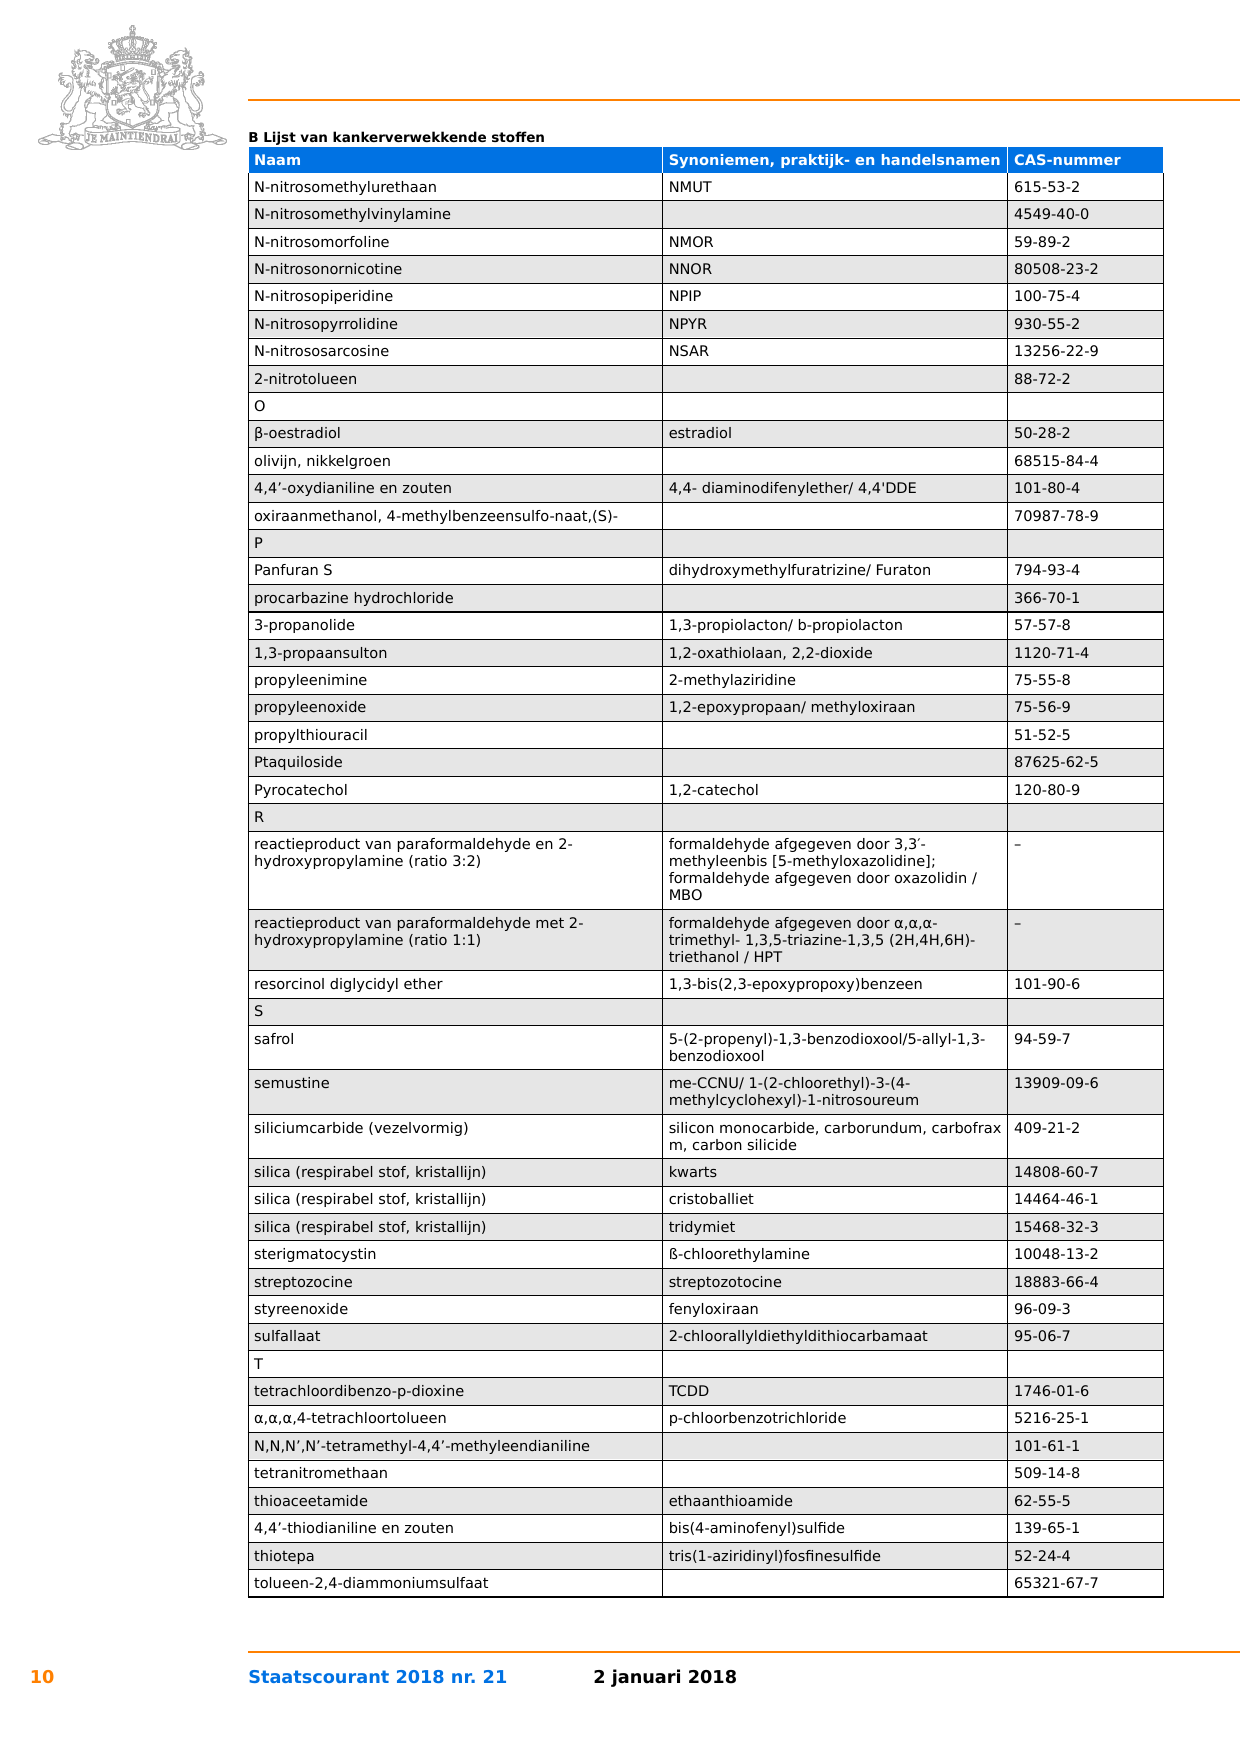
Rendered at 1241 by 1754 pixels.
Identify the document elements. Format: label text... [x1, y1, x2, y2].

table_cell tolueen-2,4-diammoniumsulfaat [249, 1570, 662, 1596]
table_cell 80508-23-2 [1008, 256, 1163, 283]
table_cell 4,4’-thiodianiline en zouten [249, 1515, 662, 1542]
table_cell silica (respirabel stof, kristallijn) [249, 1187, 662, 1213]
table_cell [663, 530, 1007, 557]
table_cell 101-80-4 [1008, 475, 1163, 502]
table_cell [1008, 530, 1163, 557]
table_cell T [249, 1351, 662, 1377]
table_cell NMUT [663, 174, 1007, 200]
table_cell [663, 393, 1007, 419]
table_cell [1008, 393, 1163, 419]
table_cell p-chloorbenzotrichloride [663, 1406, 1007, 1432]
table_cell 18883-66-4 [1008, 1269, 1163, 1295]
table_cell streptozocine [249, 1269, 662, 1295]
table_cell 1,2-epoxypropaan/ methyloxiraan [663, 695, 1007, 721]
table_cell [663, 804, 1007, 831]
table_cell 1,3-propiolacton/ b-propiolacton [663, 613, 1007, 639]
table_cell [663, 503, 1007, 529]
table_cell styreenoxide [249, 1296, 662, 1322]
table_cell Pyrocatechol [249, 777, 662, 803]
table_cell [663, 1461, 1007, 1487]
table_cell Ptaquiloside [249, 749, 662, 776]
table_cell NMOR [663, 229, 1007, 255]
table_cell N-nitrosomethylvinylamine [249, 201, 662, 228]
table_cell dihydroxymethylfuratrizine/ Furaton [663, 558, 1007, 584]
table_cell thiotepa [249, 1543, 662, 1569]
table_cell [1008, 1351, 1163, 1377]
table_cell 100-75-4 [1008, 284, 1163, 310]
table_cell 65321-67-7 [1008, 1570, 1163, 1596]
table_cell [663, 1570, 1007, 1596]
table_cell 615-53-2 [1008, 174, 1163, 200]
table_cell – [1008, 910, 1163, 970]
table_cell siliciumcarbide (vezelvormig) [249, 1115, 662, 1158]
table_cell 4,4’-oxydianiline en zouten [249, 475, 662, 502]
table_cell N-nitrosopyrrolidine [249, 311, 662, 337]
table_cell estradiol [663, 421, 1007, 447]
table_cell propyleenoxide [249, 695, 662, 721]
table_cell olivijn, nikkelgroen [249, 448, 662, 474]
table_cell 1,2-catechol [663, 777, 1007, 803]
table_cell me-CCNU/ 1-(2-chloorethyl)-3-(4-methylcyclohexyl)-1-nitrosoureum [663, 1070, 1007, 1114]
table_cell TCDD [663, 1378, 1007, 1405]
table_cell 87625-62-5 [1008, 749, 1163, 776]
table_cell tetrachloordibenzo-p-dioxine [249, 1378, 662, 1405]
table_cell Panfuran S [249, 558, 662, 584]
table_cell 4,4- diaminodifenylether/ 4,4'DDE [663, 475, 1007, 502]
table_cell [663, 722, 1007, 748]
table_cell thioaceetamide [249, 1488, 662, 1514]
table_cell oxiraanmethanol, 4-methylbenzeensulfo-naat,(S)- [249, 503, 662, 529]
table_cell 94-59-7 [1008, 1026, 1163, 1069]
table_cell N-nitrosomethylurethaan [249, 174, 662, 200]
table_cell [663, 448, 1007, 474]
table_cell 2-methylaziridine [663, 667, 1007, 693]
table_cell reactieproduct van paraformaldehyde en 2-hydroxypropylamine (ratio 3:2) [249, 832, 662, 909]
table_cell N-nitrosonornicotine [249, 256, 662, 283]
table_cell fenyloxiraan [663, 1296, 1007, 1322]
table_cell 51-52-5 [1008, 722, 1163, 748]
table_cell N,N,N’,N’-tetramethyl-4,4’-methyleendianiline [249, 1433, 662, 1459]
table_cell silica (respirabel stof, kristallijn) [249, 1214, 662, 1240]
table_cell 120-80-9 [1008, 777, 1163, 803]
table_cell α,α,α,4-tetrachloortolueen [249, 1406, 662, 1432]
table_cell CAS-nummer [1008, 147, 1163, 173]
table_cell [663, 749, 1007, 776]
table_cell kwarts [663, 1159, 1007, 1186]
table_cell tetranitromethaan [249, 1461, 662, 1487]
table_cell – [1008, 832, 1163, 909]
table_cell 59-89-2 [1008, 229, 1163, 255]
table_header B Lijst van kankerverwekkende stoffen [248, 130, 1163, 146]
table_cell [1008, 999, 1163, 1025]
table_cell formaldehyde afgegeven door α,α,α-trimethyl- 1,3,5-triazine-1,3,5 (2H,4H,6H)-triethanol / HPT [663, 910, 1007, 970]
table_cell 1,3-bis(2,3-epoxypropoxy)benzeen [663, 971, 1007, 998]
table_cell 57-57-8 [1008, 613, 1163, 639]
table_cell 509-14-8 [1008, 1461, 1163, 1487]
table_cell NPYR [663, 311, 1007, 337]
table_cell silica (respirabel stof, kristallijn) [249, 1159, 662, 1186]
table_cell formaldehyde afgegeven door 3,3′-methyleenbis [5-methyloxazolidine]; formaldehyde afgegeven door oxazolidin / MBO [663, 832, 1007, 909]
table_cell N-nitrososarcosine [249, 339, 662, 365]
table_cell 75-55-8 [1008, 667, 1163, 693]
table_cell 2-chloorallyldiethyldithiocarbamaat [663, 1324, 1007, 1350]
table_cell sterigmatocystin [249, 1241, 662, 1268]
table_cell 52-24-4 [1008, 1543, 1163, 1569]
table_cell N-nitrosomorfoline [249, 229, 662, 255]
table_cell procarbazine hydrochloride [249, 585, 662, 611]
table_cell 366-70-1 [1008, 585, 1163, 611]
table_cell 14808-60-7 [1008, 1159, 1163, 1186]
table_cell 50-28-2 [1008, 421, 1163, 447]
table_cell streptozotocine [663, 1269, 1007, 1295]
table_cell 14464-46-1 [1008, 1187, 1163, 1213]
table_cell 5-(2-propenyl)-1,3-benzodioxool/5-allyl-1,3-benzodioxool [663, 1026, 1007, 1069]
table_cell tris(1-aziridinyl)fosfinesulfide [663, 1543, 1007, 1569]
table_cell sulfallaat [249, 1324, 662, 1350]
table_cell cristoballiet [663, 1187, 1007, 1213]
table_cell [663, 999, 1007, 1025]
table_cell 1,3-propaansulton [249, 640, 662, 666]
table_cell bis(4-aminofenyl)sulfide [663, 1515, 1007, 1542]
table_cell 95-06-7 [1008, 1324, 1163, 1350]
table_cell Naam [249, 147, 662, 173]
table_cell 1120-71-4 [1008, 640, 1163, 666]
table_cell [663, 366, 1007, 392]
table_cell 139-65-1 [1008, 1515, 1163, 1542]
table_cell silicon monocarbide, carborundum, carbofrax m, carbon silicide [663, 1115, 1007, 1158]
table_cell NPIP [663, 284, 1007, 310]
table_cell 5216-25-1 [1008, 1406, 1163, 1432]
table_cell [663, 1433, 1007, 1459]
table_cell 10048-13-2 [1008, 1241, 1163, 1268]
table_cell 96-09-3 [1008, 1296, 1163, 1322]
table_cell 88-72-2 [1008, 366, 1163, 392]
table_cell [663, 201, 1007, 228]
table_cell P [249, 530, 662, 557]
table_cell N-nitrosopiperidine [249, 284, 662, 310]
table_cell safrol [249, 1026, 662, 1069]
table_cell NSAR [663, 339, 1007, 365]
table_cell 794-93-4 [1008, 558, 1163, 584]
table_cell 101-61-1 [1008, 1433, 1163, 1459]
table_cell propyleenimine [249, 667, 662, 693]
table_cell 1746-01-6 [1008, 1378, 1163, 1405]
picture [38, 25, 227, 150]
table_cell 2-nitrotolueen [249, 366, 662, 392]
table_cell 1,2-oxathiolaan, 2,2-dioxide [663, 640, 1007, 666]
table_cell [663, 585, 1007, 611]
table_cell 70987-78-9 [1008, 503, 1163, 529]
table_cell 13909-09-6 [1008, 1070, 1163, 1114]
table_cell [663, 1351, 1007, 1377]
table_cell ethaanthioamide [663, 1488, 1007, 1514]
table_cell 930-55-2 [1008, 311, 1163, 337]
table_cell 4549-40-0 [1008, 201, 1163, 228]
table_cell 409-21-2 [1008, 1115, 1163, 1158]
table_cell 62-55-5 [1008, 1488, 1163, 1514]
table_cell [1008, 804, 1163, 831]
table_cell O [249, 393, 662, 419]
table_cell 13256-22-9 [1008, 339, 1163, 365]
table_cell 68515-84-4 [1008, 448, 1163, 474]
table_cell resorcinol diglycidyl ether [249, 971, 662, 998]
table_cell β-oestradiol [249, 421, 662, 447]
table_cell S [249, 999, 662, 1025]
table_cell tridymiet [663, 1214, 1007, 1240]
table_cell NNOR [663, 256, 1007, 283]
table_cell 3-propanolide [249, 613, 662, 639]
table_cell 101-90-6 [1008, 971, 1163, 998]
table_cell ß-chloorethylamine [663, 1241, 1007, 1268]
table_cell reactieproduct van paraformaldehyde met 2-hydroxypropylamine (ratio 1:1) [249, 910, 662, 970]
table_cell 15468-32-3 [1008, 1214, 1163, 1240]
table_cell R [249, 804, 662, 831]
table_cell 75-56-9 [1008, 695, 1163, 721]
table_cell propylthiouracil [249, 722, 662, 748]
table_cell semustine [249, 1070, 662, 1114]
table_cell Synoniemen, praktijk- en handelsnamen [663, 147, 1007, 173]
